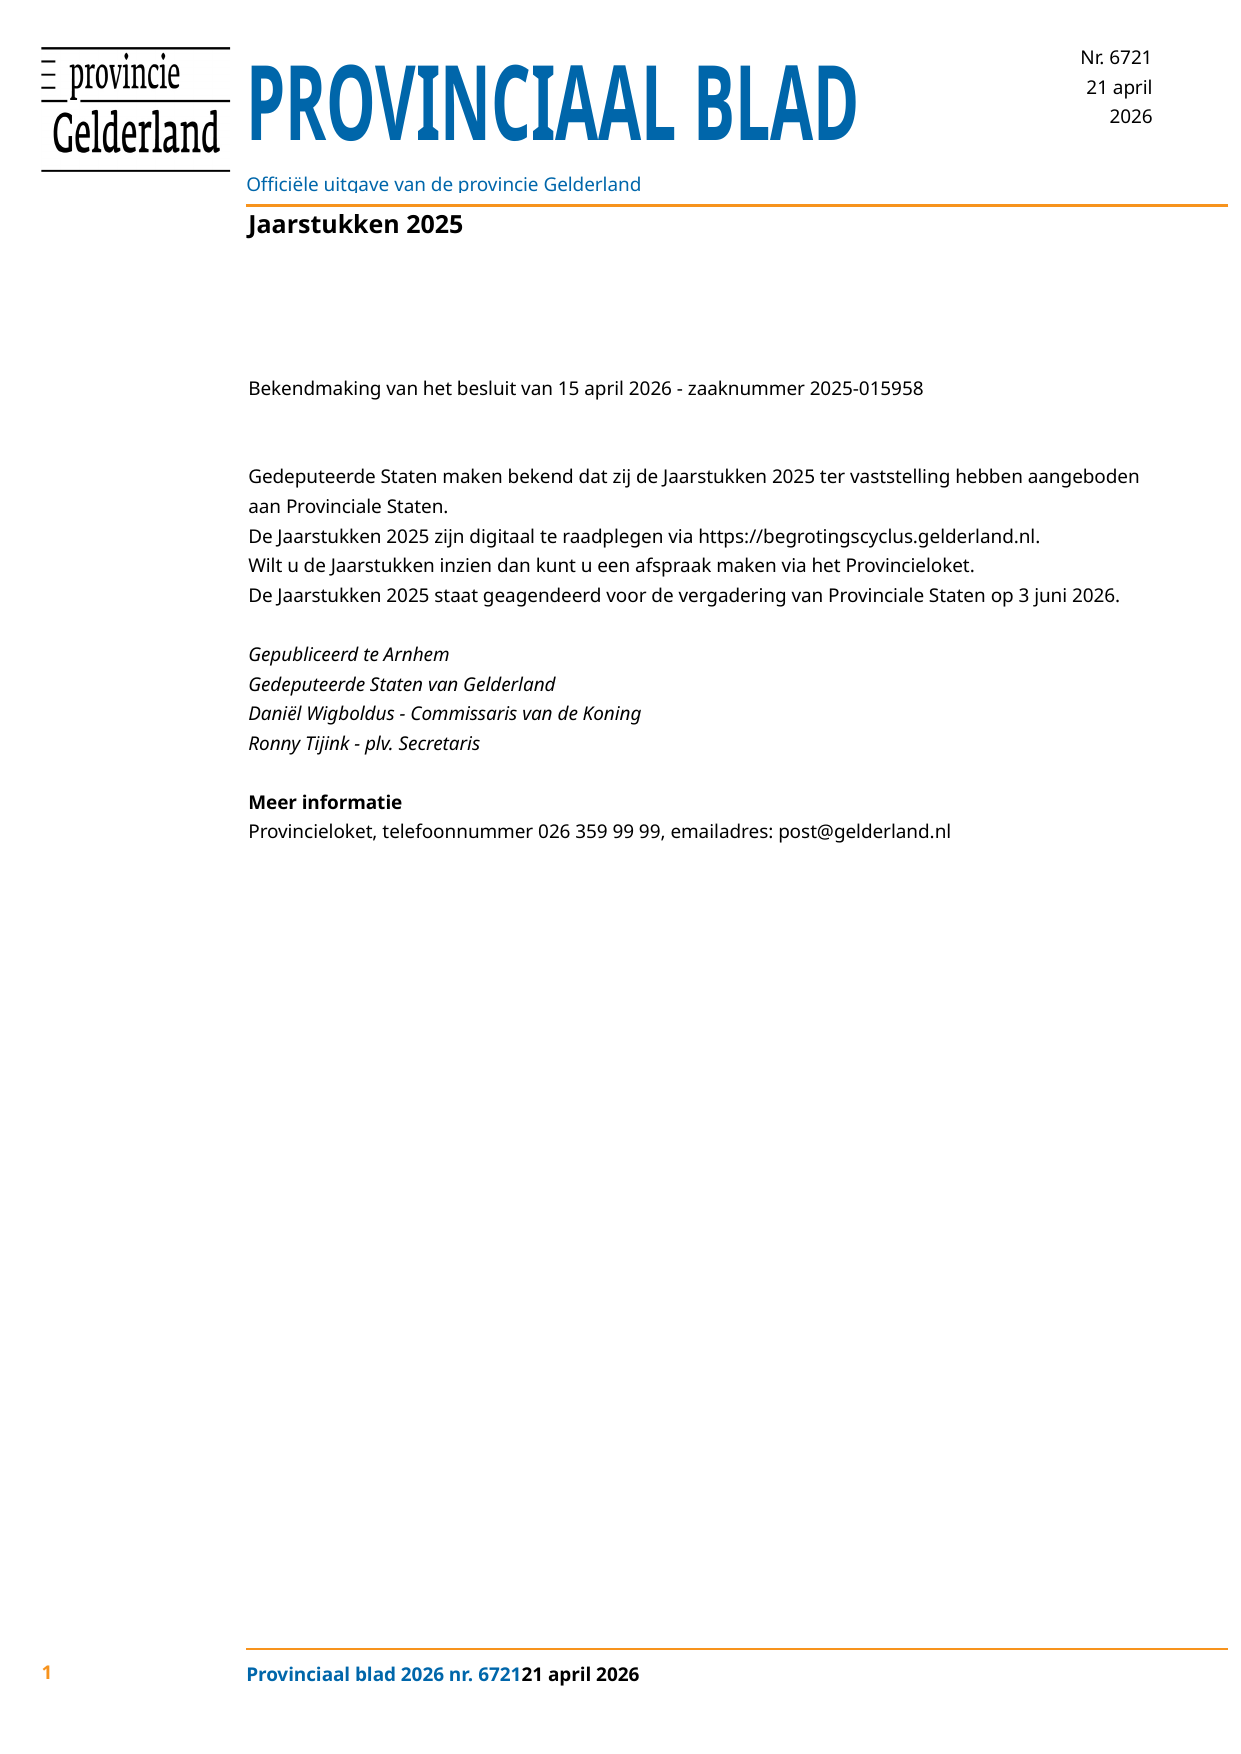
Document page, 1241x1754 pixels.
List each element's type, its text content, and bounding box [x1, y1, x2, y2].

text Provincieloket, telefoonnummer 026 359 99 99, emailadres: post@gelderland.nl [248, 819, 1152, 844]
text Gepubliceerd te Arnhem [248, 641, 1152, 667]
text Ronny Tijink - plv. Secretaris [248, 730, 1152, 756]
text De Jaarstukken 2025 staat geagendeerd voor de vergadering van Provinciale Staten op 3 juni 2026. [248, 582, 1152, 608]
text Meer informatie [248, 789, 1152, 815]
text Gedeputeerde Staten van Gelderland [248, 671, 1152, 696]
picture [41, 47, 231, 172]
text Bekendmaking van het besluit van 15 april 2026 - zaaknummer 2025-015958 [248, 375, 1152, 401]
text Gedeputeerde Staten maken bekend dat zij de Jaarstukken 2025 ter vaststelling hebben aangeboden [248, 464, 1152, 489]
text Daniël Wigboldus - Commissaris van de Koning [248, 700, 1152, 726]
text Wilt u de Jaarstukken inzien dan kunt u een afspraak maken via het Provincieloket. [248, 552, 1152, 578]
text Jaarstukken 2025 [248, 207, 1152, 241]
text aan Provinciale Staten. [248, 493, 1152, 519]
text De Jaarstukken 2025 zijn digitaal te raadplegen via https://begrotingscyclus.gelderland.nl. [248, 523, 1152, 548]
